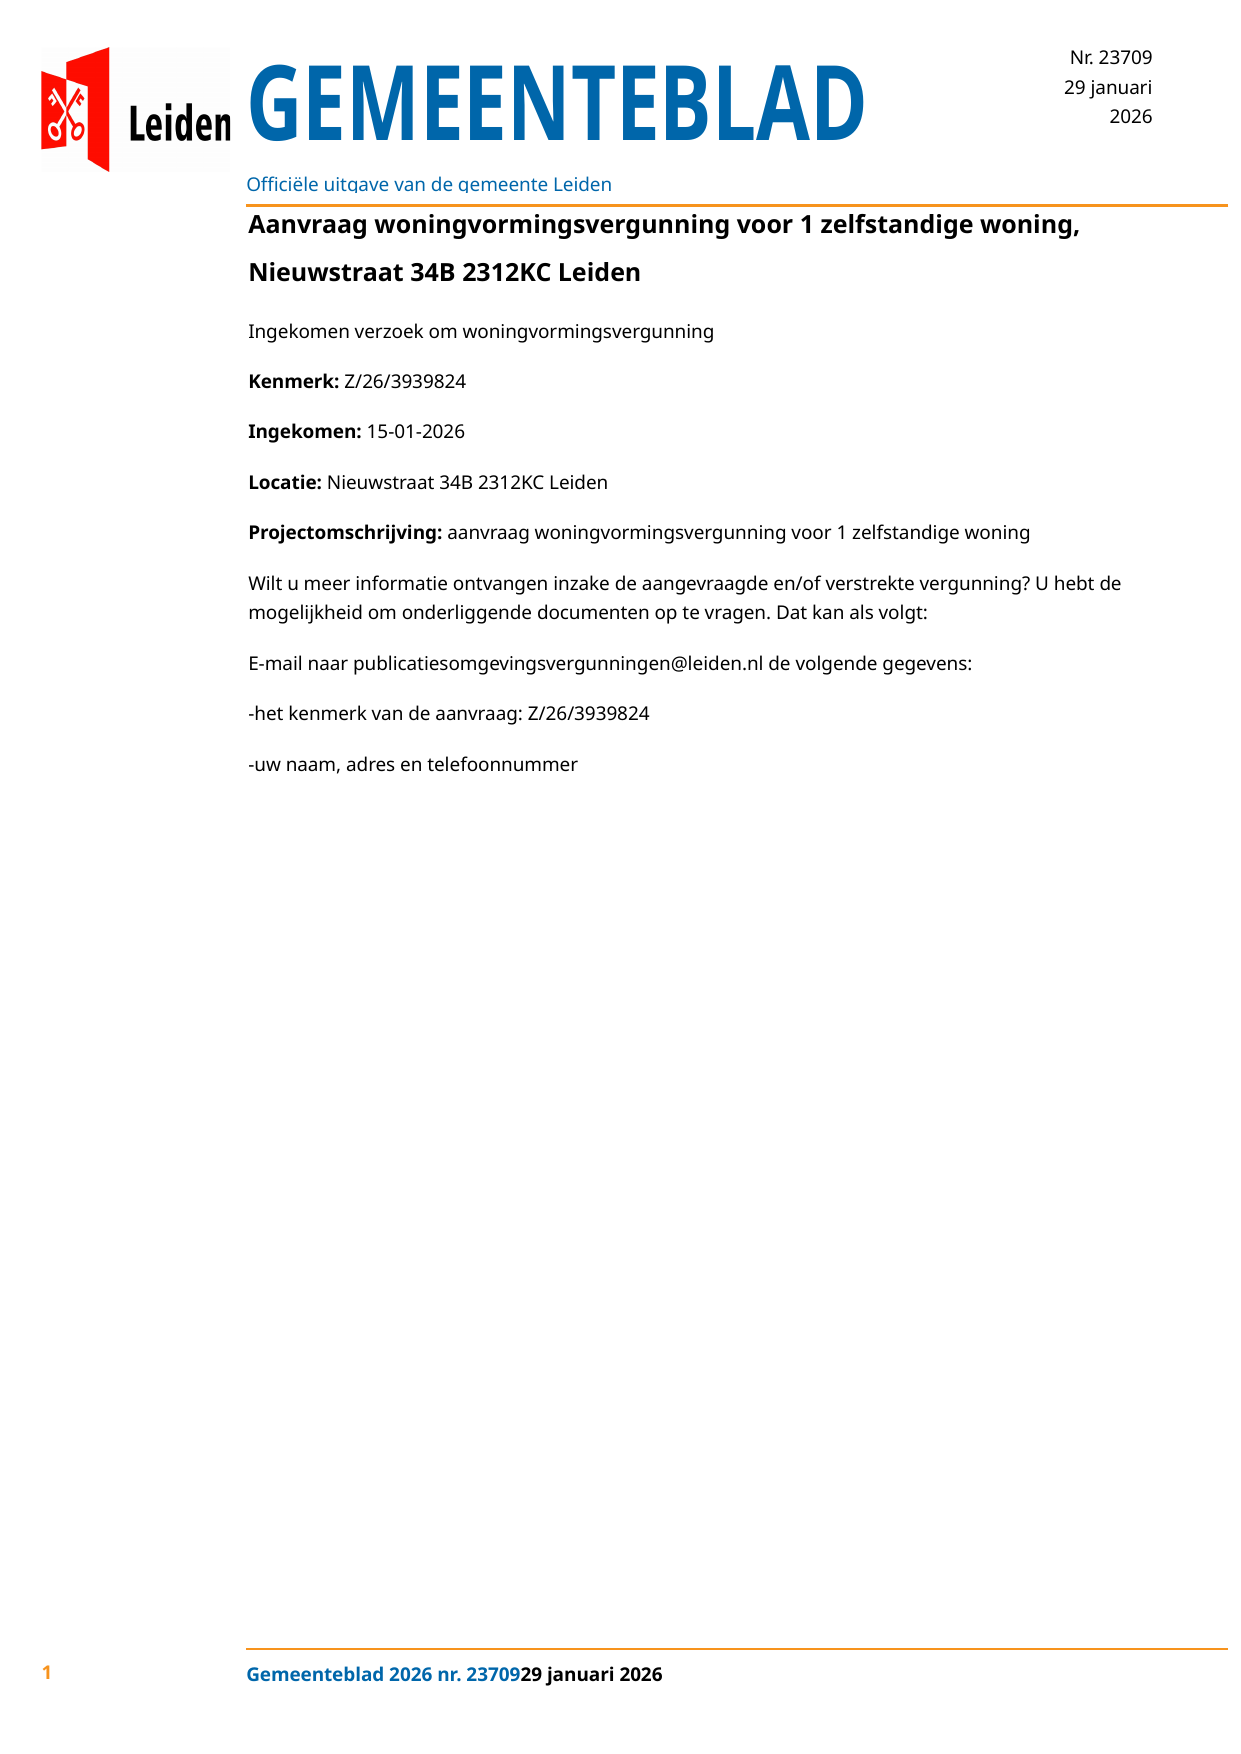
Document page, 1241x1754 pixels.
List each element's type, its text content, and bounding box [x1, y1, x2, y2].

text -uw naam, adres en telefoonnummer [248, 751, 1152, 777]
text Ingekomen: 15-01-2026 [248, 419, 1152, 444]
text Locatie: Nieuwstraat 34B 2312KC Leiden [248, 469, 1152, 495]
text Projectomschrijving: aanvraag woningvormingsvergunning voor 1 zelfstandige woning [248, 519, 1152, 545]
text Kenmerk: Z/26/3939824 [248, 368, 1152, 394]
text Aanvraag woningvormingsvergunning voor 1 zelfstandige woning, Nieuwstraat 34B 2312KC Leiden [248, 207, 1152, 288]
text -het kenmerk van de aanvraag: Z/26/3939824 [248, 700, 1152, 726]
text Wilt u meer informatie ontvangen inzake de aangevraagde en/of verstrekte vergunning? U hebt de mogelijkheid om onderliggende documenten op te vragen. Dat kan als volgt: [248, 570, 1152, 625]
text Ingekomen verzoek om woningvormingsvergunning [248, 318, 1152, 344]
text E-mail naar publicatiesomgevingsvergunningen@leiden.nl de volgende gegevens: [248, 650, 1152, 676]
picture [41, 47, 231, 172]
